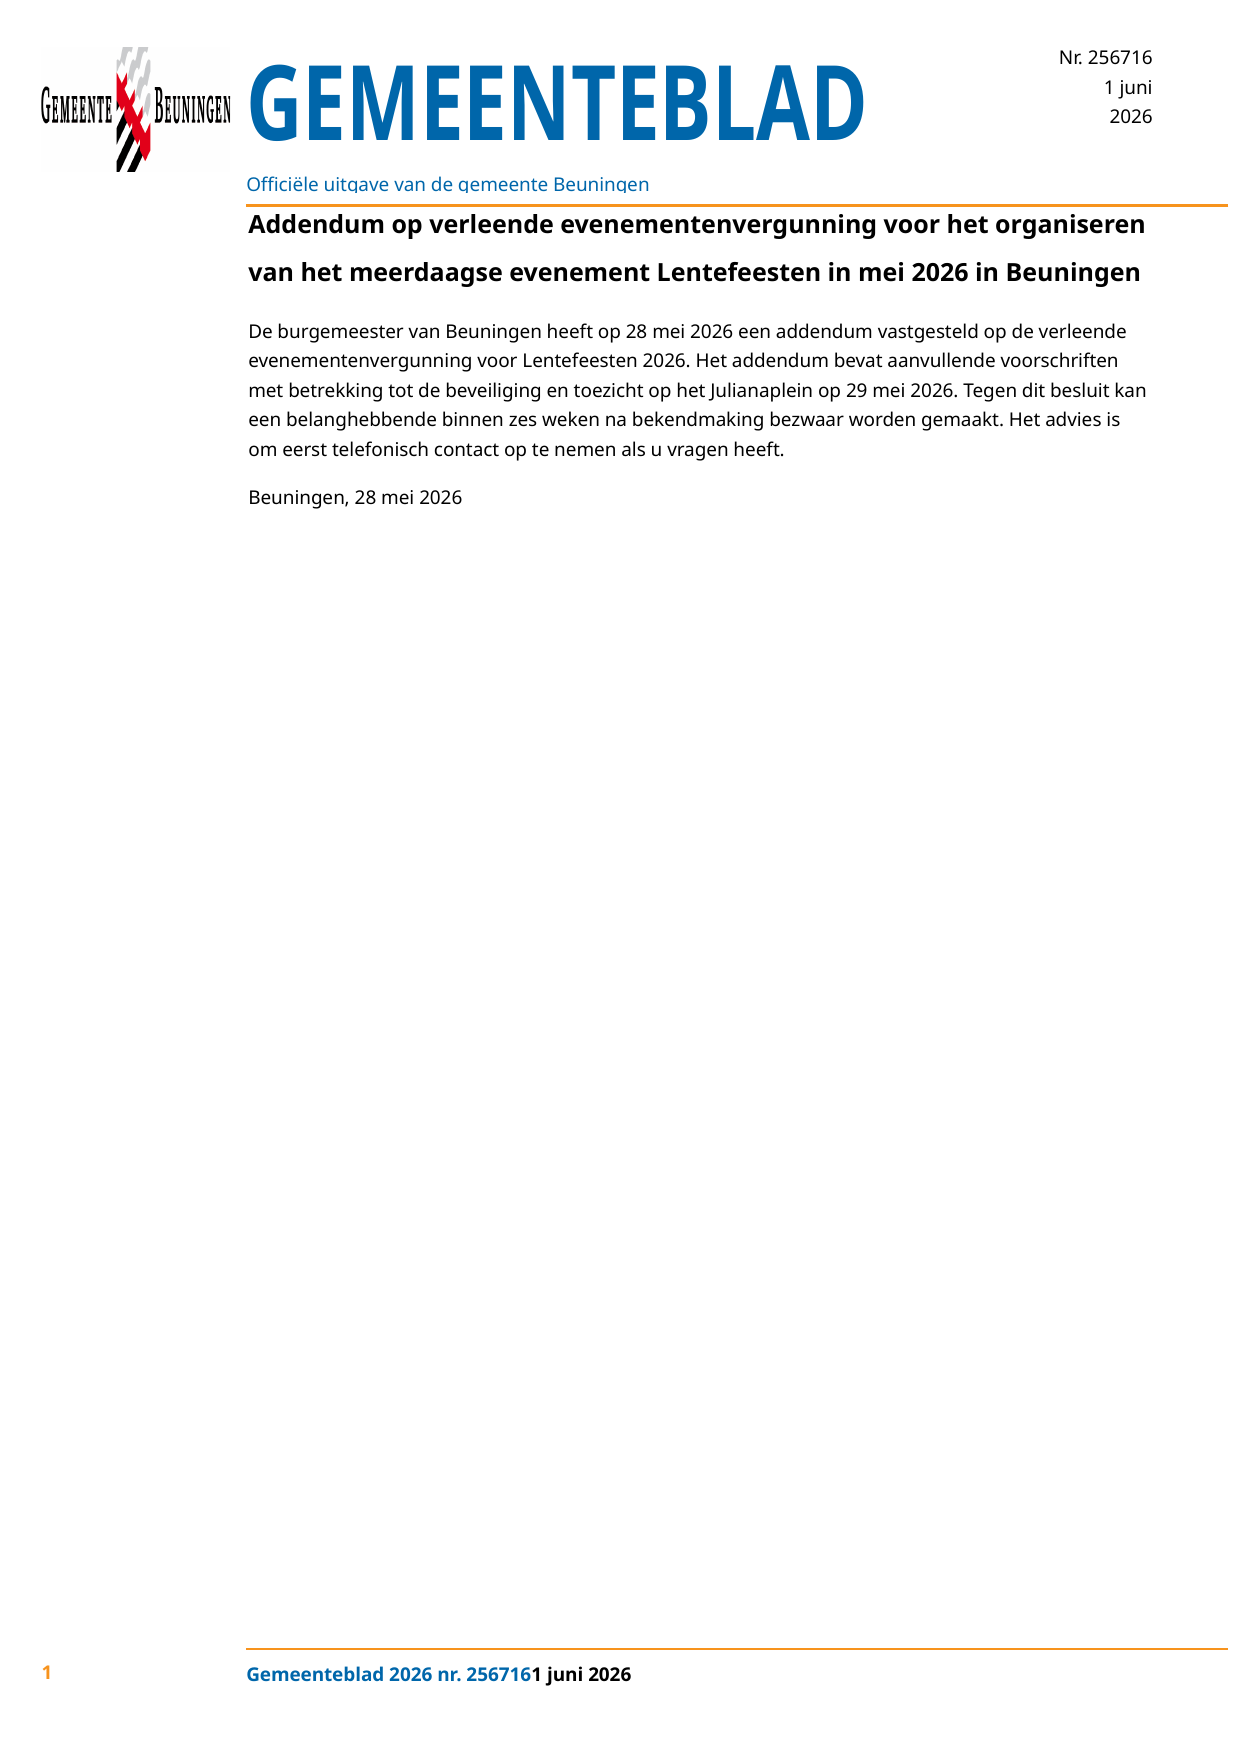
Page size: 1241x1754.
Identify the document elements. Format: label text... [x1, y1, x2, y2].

text Addendum op verleende evenementenvergunning voor het organiseren van het meerdaagse evenement Lentefeesten in mei 2026 in Beuningen [248, 207, 1152, 288]
picture [41, 47, 231, 172]
text Beuningen, 28 mei 2026 [248, 484, 1152, 510]
text De burgemeester van Beuningen heeft op 28 mei 2026 een addendum vastgesteld op de verleende evenementenvergunning voor Lentefeesten 2026. Het addendum bevat aanvullende voorschriften met betrekking tot de beveiliging en toezicht op het Julianaplein op 29 mei 2026. Tegen dit besluit kan een belanghebbende binnen zes weken na bekendmaking bezwaar worden gemaakt. Het advies is om eerst telefonisch contact op te nemen als u vragen heeft. [248, 318, 1152, 462]
